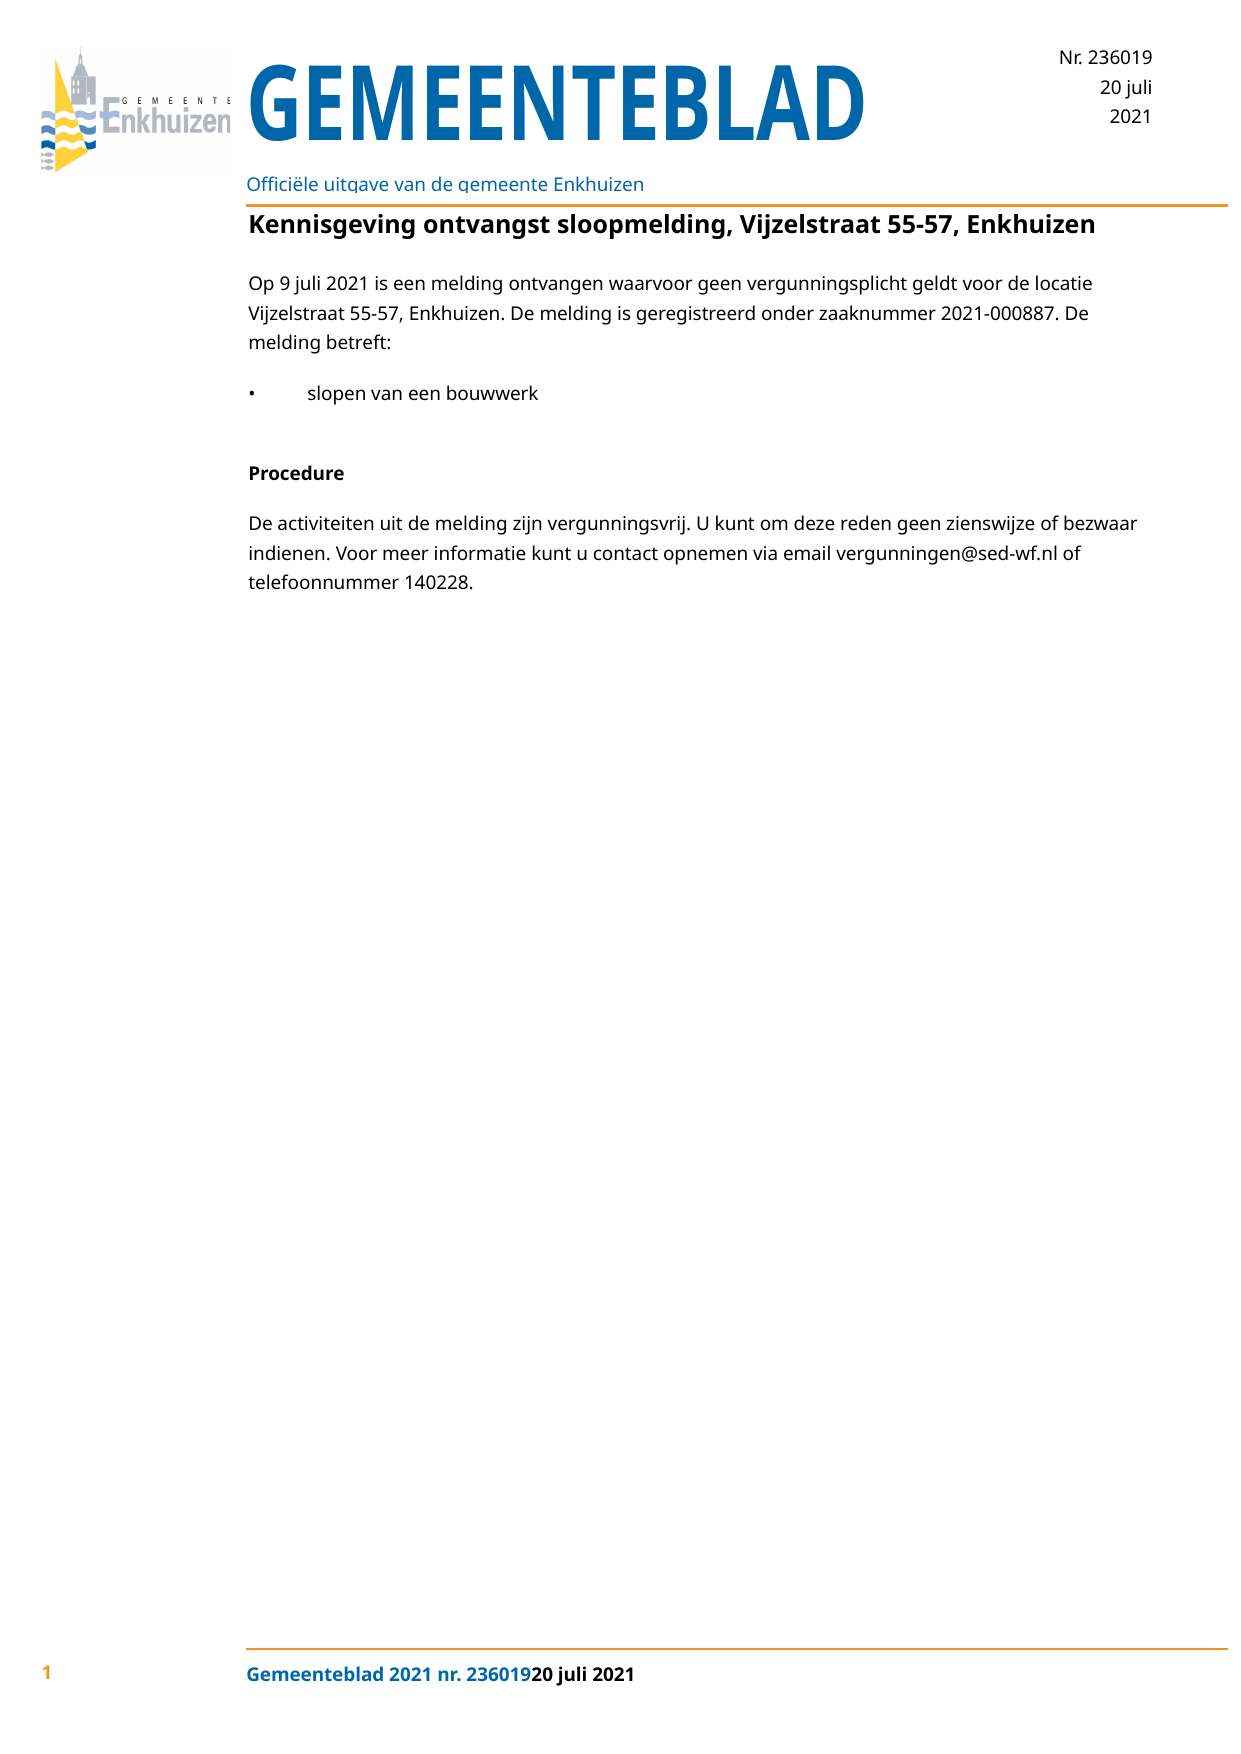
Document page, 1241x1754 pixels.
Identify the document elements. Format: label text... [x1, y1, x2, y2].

list slopen van een bouwwerk [248, 380, 1152, 406]
text Op 9 juli 2021 is een melding ontvangen waarvoor geen vergunningsplicht geldt voor de locatie Vijzelstraat 55-57, Enkhuizen. De melding is geregistreerd onder zaaknummer 2021-000887. De melding betreft: [248, 270, 1152, 355]
text Kennisgeving ontvangst sloopmelding, Vijzelstraat 55-57, Enkhuizen [248, 207, 1152, 241]
text De activiteiten uit de melding zijn vergunningsvrij. U kunt om deze reden geen zienswijze of bezwaar indienen. Voor meer informatie kunt u contact opnemen via email vergunningen@sed-wf.nl of telefoonnummer 140228. [248, 510, 1152, 595]
text Procedure [248, 460, 1152, 486]
picture [41, 47, 231, 172]
